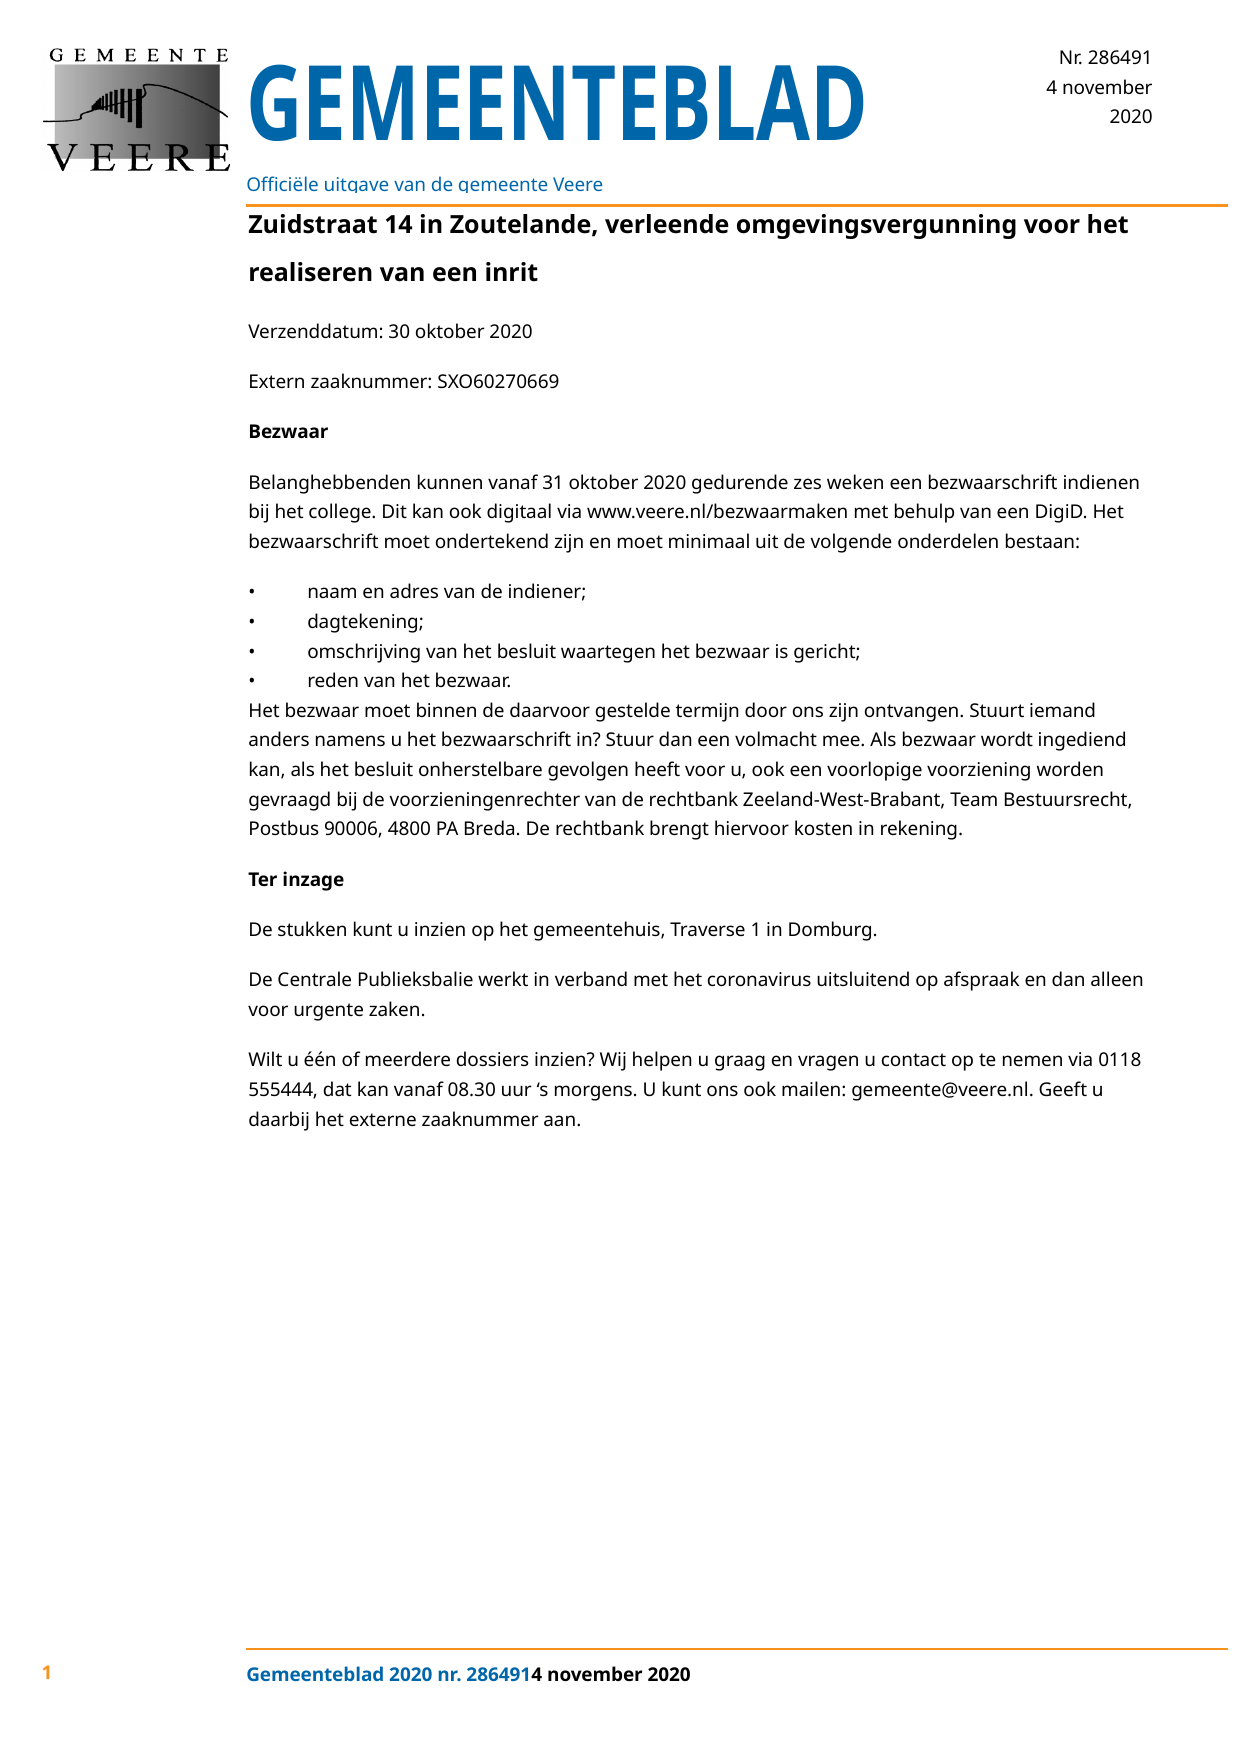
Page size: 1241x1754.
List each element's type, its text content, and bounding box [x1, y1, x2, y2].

list omschrijving van het besluit waartegen het bezwaar is gericht; [248, 638, 1152, 664]
list dagtekening; [248, 608, 1152, 634]
text De Centrale Publieksbalie werkt in verband met het coronavirus uitsluitend op afspraak en dan alleen voor urgente zaken. [248, 967, 1152, 1022]
list reden van het bezwaar. [248, 667, 1152, 693]
text Extern zaaknummer: SXO60270669 [248, 368, 1152, 394]
text De stukken kunt u inzien op het gemeentehuis, Traverse 1 in Domburg. [248, 916, 1152, 942]
text Bezwaar [248, 419, 1152, 444]
picture [41, 47, 231, 172]
text Verzenddatum: 30 oktober 2020 [248, 318, 1152, 344]
text Het bezwaar moet binnen de daarvoor gestelde termijn door ons zijn ontvangen. Stuurt iemand anders namens u het bezwaarschrift in? Stuur dan een volmacht mee. Als bezwaar wordt ingediend kan, als het besluit onherstelbare gevolgen heeft voor u, ook een voorlopige voorziening worden gevraagd bij de voorzieningenrechter van de rechtbank Zeeland-West-Brabant, Team Bestuursrecht, Postbus 90006, 4800 PA Breda. De rechtbank brengt hiervoor kosten in rekening. [248, 697, 1152, 841]
list naam en adres van de indiener; [248, 579, 1152, 604]
text Zuidstraat 14 in Zoutelande, verleende omgevingsvergunning voor het realiseren van een inrit [248, 207, 1152, 288]
text Ter inzage [248, 866, 1152, 892]
text Wilt u één of meerdere dossiers inzien? Wij helpen u graag en vragen u contact op te nemen via 0118 555444, dat kan vanaf 08.30 uur ‘s morgens. U kunt ons ook mailen: gemeente@veere.nl. Geeft u daarbij het externe zaaknummer aan. [248, 1047, 1152, 1132]
text Belanghebbenden kunnen vanaf 31 oktober 2020 gedurende zes weken een bezwaarschrift indienen bij het college. Dit kan ook digitaal via www.veere.nl/bezwaarmaken met behulp van een DigiD. Het bezwaarschrift moet ondertekend zijn en moet minimaal uit de volgende onderdelen bestaan: [248, 469, 1152, 554]
